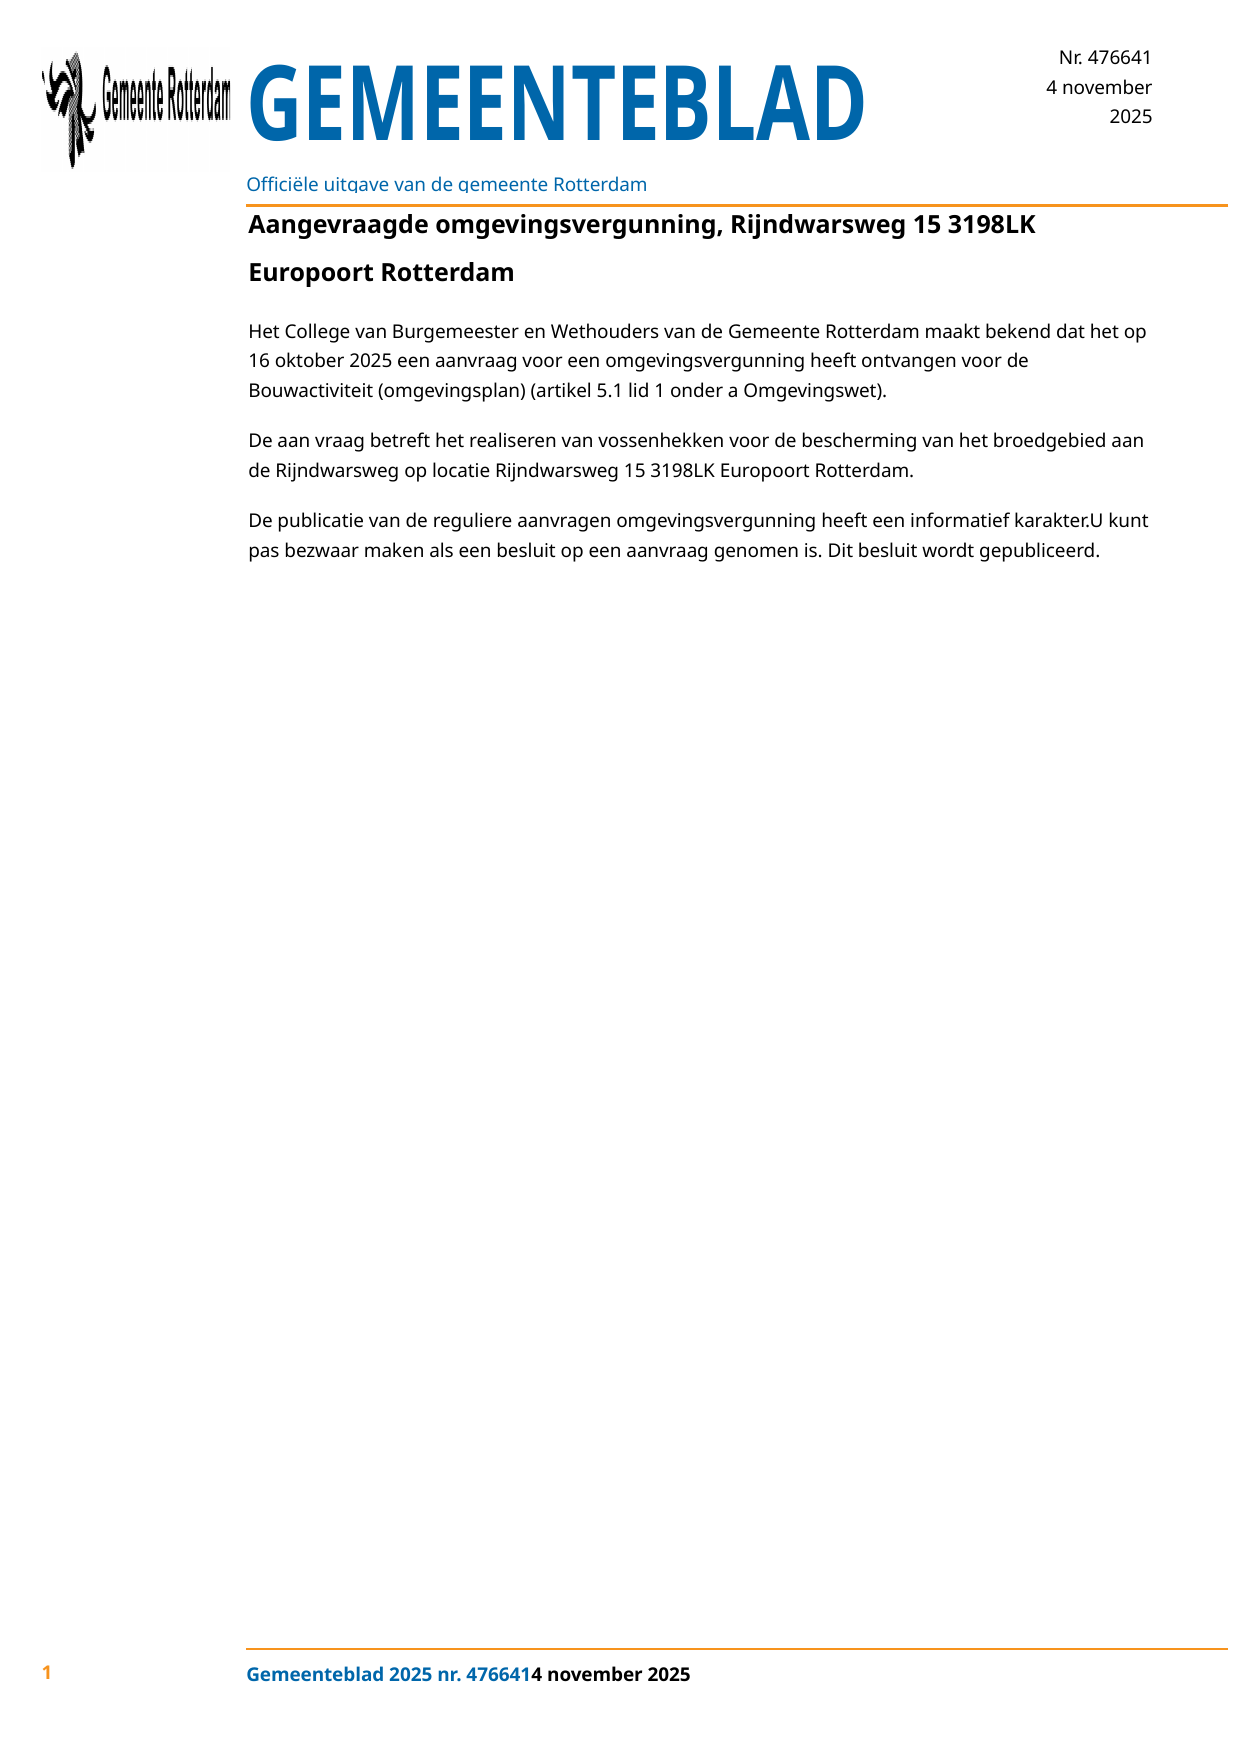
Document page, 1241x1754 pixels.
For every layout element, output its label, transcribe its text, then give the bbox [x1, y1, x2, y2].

text De publicatie van de reguliere aanvragen omgevingsvergunning heeft een informatief karakter.U kunt pas bezwaar maken als een besluit op een aanvraag genomen is. Dit besluit wordt gepubliceerd. [248, 507, 1152, 563]
text Aangevraagde omgevingsvergunning, Rijndwarsweg 15 3198LK Europoort Rotterdam [248, 207, 1152, 288]
picture [41, 47, 231, 172]
text De aan vraag betreft het realiseren van vossenhekken voor de bescherming van het broedgebied aan de Rijndwarsweg op locatie Rijndwarsweg 15 3198LK Europoort Rotterdam. [248, 427, 1152, 483]
text Het College van Burgemeester en Wethouders van de Gemeente Rotterdam maakt bekend dat het op 16 oktober 2025 een aanvraag voor een omgevingsvergunning heeft ontvangen voor de Bouwactiviteit (omgevingsplan) (artikel 5.1 lid 1 onder a Omgevingswet). [248, 318, 1152, 403]
